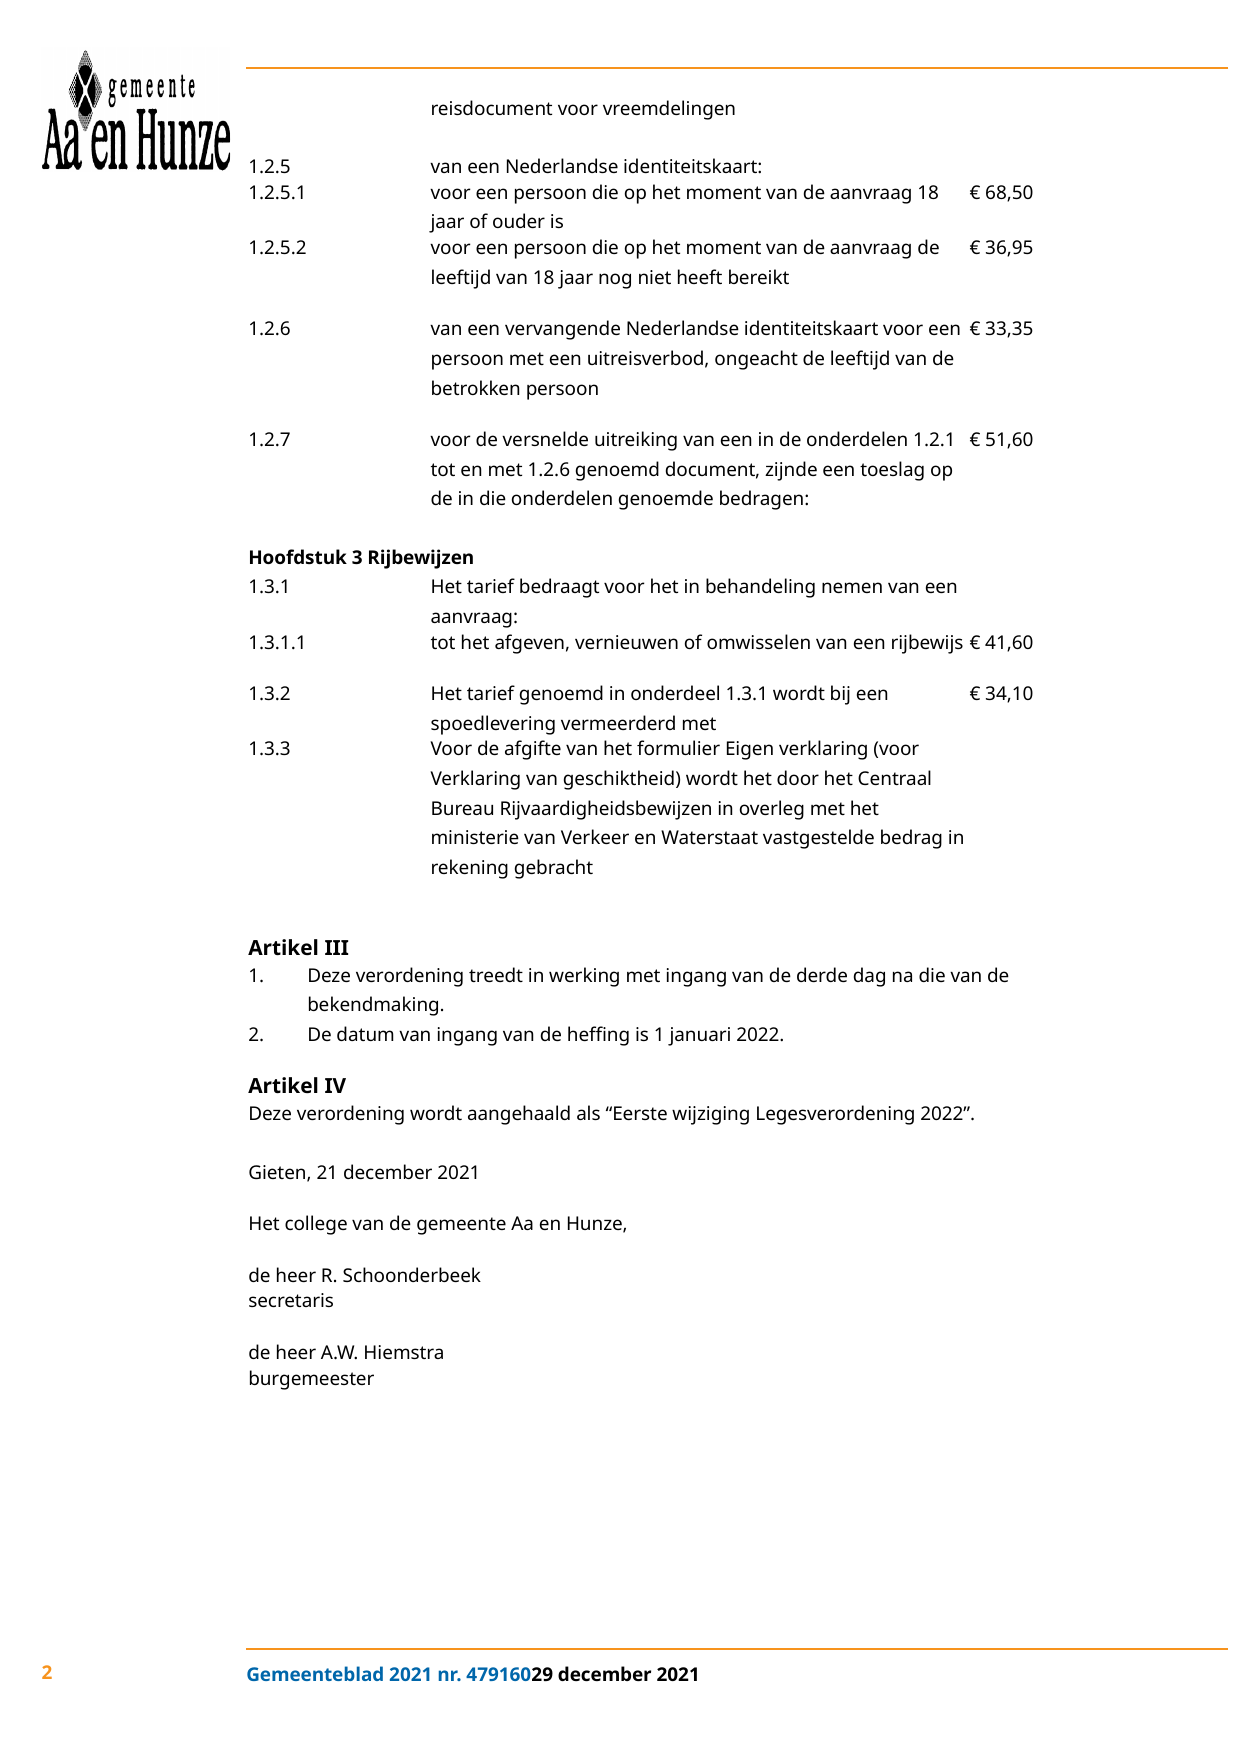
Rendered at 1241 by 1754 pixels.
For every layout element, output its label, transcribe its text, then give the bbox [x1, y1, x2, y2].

text burgemeester [248, 1365, 1152, 1391]
text de heer R. Schoonderbeek [248, 1262, 1152, 1288]
table_cell 1.2.5.2 [248, 235, 430, 290]
table_cell € 68,50 [969, 179, 1152, 234]
table_cell [248, 290, 430, 316]
table_cell [430, 400, 969, 426]
text Hoofdstuk 3 Rijbewijzen [248, 544, 1152, 569]
table_cell 1.3.1.1 [248, 629, 430, 654]
table_header van een Nederlandse identiteitskaart: [430, 154, 969, 179]
table_header 1.2.5 [248, 154, 430, 179]
text Artikel III [248, 933, 1152, 962]
table_cell 1.2.5.1 [248, 179, 430, 234]
table_header [969, 574, 1152, 629]
table_cell € 36,95 [969, 235, 1152, 290]
table_cell € 34,10 [969, 680, 1152, 736]
table_cell [969, 655, 1152, 680]
list Deze verordening treedt in werking met ingang van de derde dag na die van de bekendmaking. [248, 962, 1152, 1017]
text Het college van de gemeente Aa en Hunze, [248, 1210, 1152, 1236]
table_cell [969, 736, 1152, 880]
table_cell Voor de afgifte van het formulier Eigen verklaring (voor Verklaring van geschiktheid) wordt het door het Centraal Bureau Rijvaardigheidsbewijzen in overleg met het ministerie van Verkeer en Waterstaat vastgestelde bedrag in rekening gebracht [430, 736, 969, 880]
table_cell [969, 290, 1152, 316]
table_header 1.3.1 [248, 574, 430, 629]
table_cell 1.3.3 [248, 736, 430, 880]
table_cell voor de versnelde uitreiking van een in de onderdelen 1.2.1 tot en met 1.2.6 genoemd document, zijnde een toeslag op de in die onderdelen genoemde bedragen: [430, 426, 969, 511]
table_cell tot het afgeven, vernieuwen of omwisselen van een rijbewijs [430, 629, 969, 654]
table_cell [969, 400, 1152, 426]
table_cell 1.3.2 [248, 680, 430, 736]
table_cell € 51,60 [969, 426, 1152, 511]
table_header [969, 154, 1152, 179]
picture [41, 47, 231, 172]
table_cell € 41,60 [969, 629, 1152, 654]
table_cell [248, 655, 430, 680]
table_cell [248, 400, 430, 426]
table_cell [969, 95, 1152, 121]
table_cell [430, 655, 969, 680]
table_cell [248, 95, 430, 121]
table_cell voor een persoon die op het moment van de aanvraag 18 jaar of ouder is [430, 179, 969, 234]
text secretaris [248, 1288, 1152, 1313]
table_cell 1.2.7 [248, 426, 430, 511]
text Gieten, 21 december 2021 [248, 1159, 1152, 1185]
table_cell € 33,35 [969, 316, 1152, 400]
list De datum van ingang van de heffing is 1 januari 2022. [248, 1021, 1152, 1047]
table_cell van een vervangende Nederlandse identiteitskaart voor een persoon met een uitreisverbod, ongeacht de leeftijd van de betrokken persoon [430, 316, 969, 400]
table_header Het tarief bedraagt voor het in behandeling nemen van een aanvraag: [430, 574, 969, 629]
table_cell voor een persoon die op het moment van de aanvraag de leeftijd van 18 jaar nog niet heeft bereikt [430, 235, 969, 290]
table_cell reisdocument voor vreemdelingen [430, 95, 969, 121]
table_cell 1.2.6 [248, 316, 430, 400]
table_cell Het tarief genoemd in onderdeel 1.3.1 wordt bij een spoedlevering vermeerderd met [430, 680, 969, 736]
text Deze verordening wordt aangehaald als “Eerste wijziging Legesverordening 2022”. [248, 1100, 1152, 1126]
text Artikel IV [248, 1071, 1152, 1100]
text de heer A.W. Hiemstra [248, 1339, 1152, 1365]
table_cell [430, 290, 969, 316]
